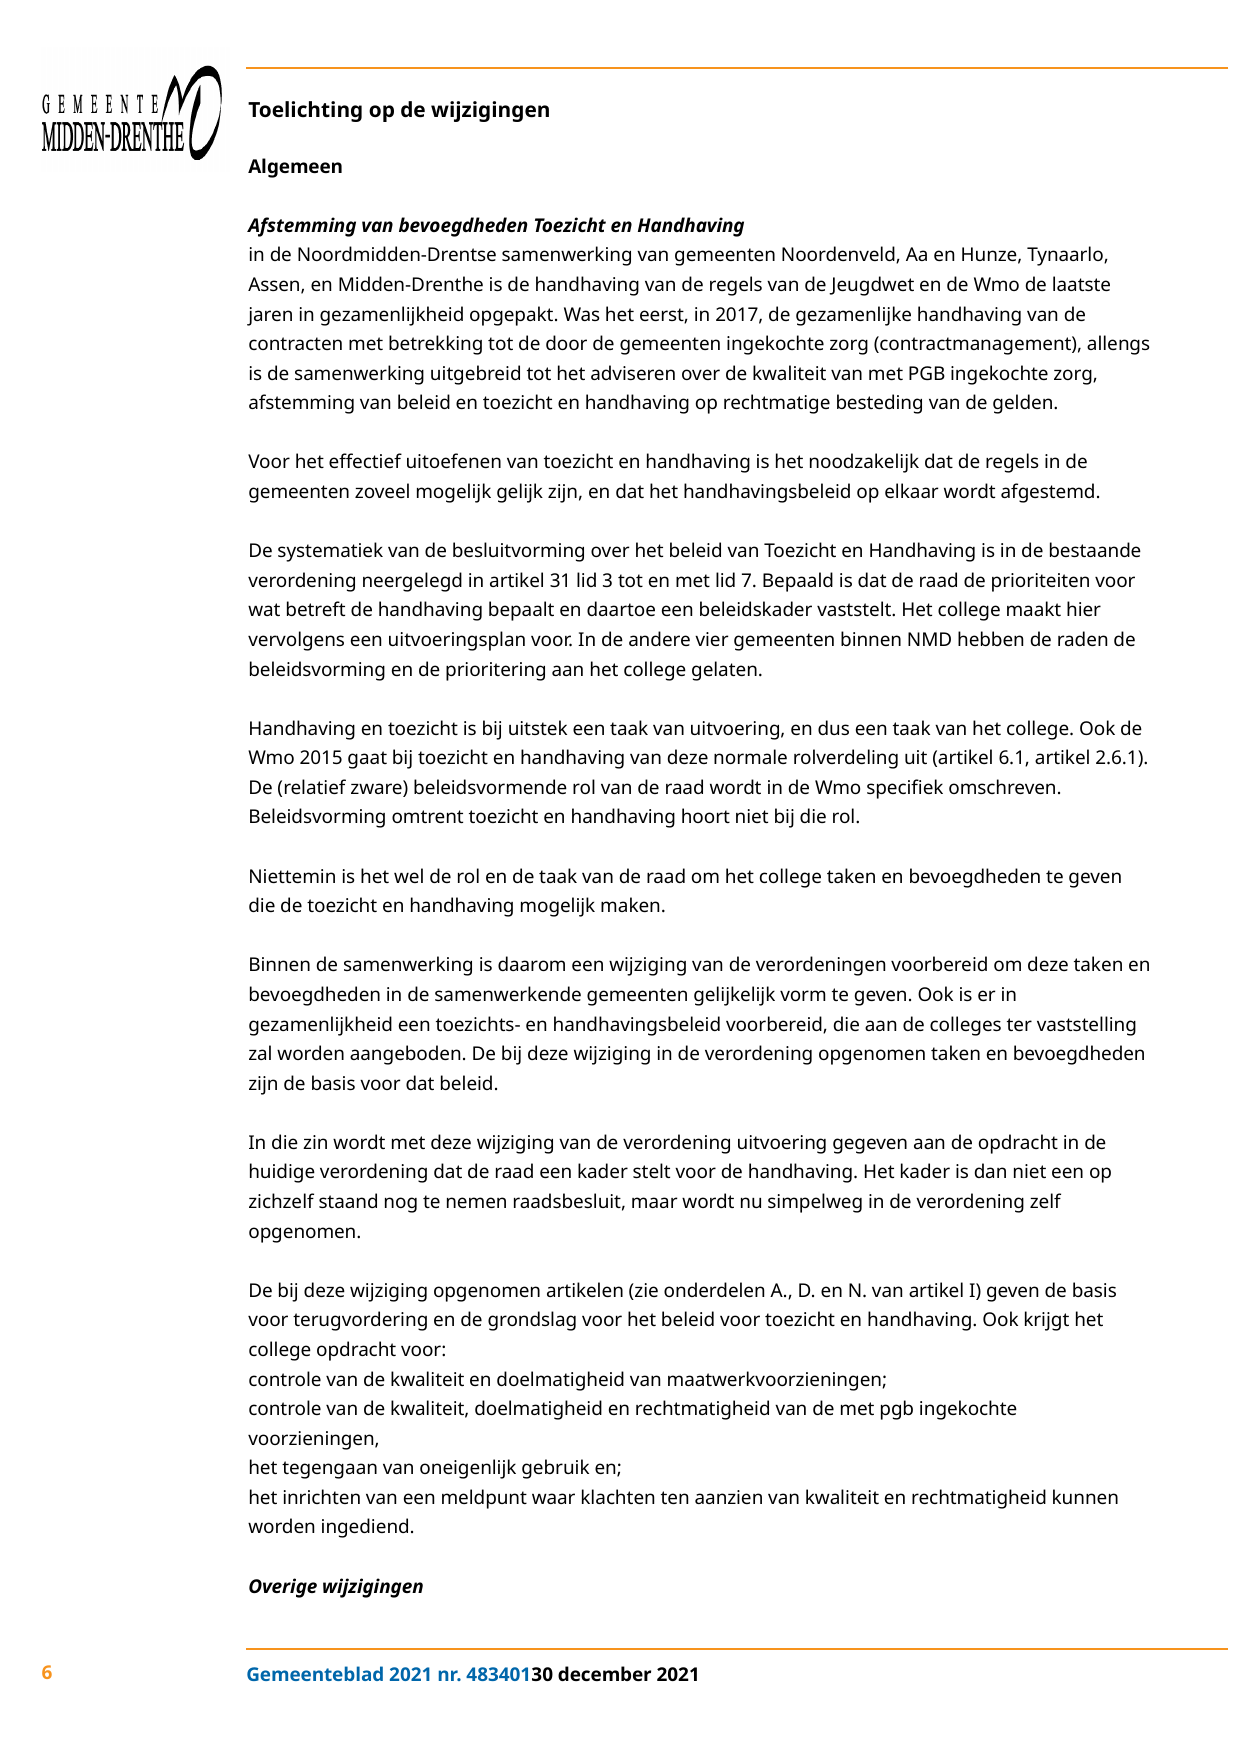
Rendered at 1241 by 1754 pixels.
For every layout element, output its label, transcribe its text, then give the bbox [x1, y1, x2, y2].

text Overige wijzigingen [248, 1573, 1152, 1599]
text in de Noordmidden-Drentse samenwerking van gemeenten Noordenveld, Aa en Hunze, Tynaarlo, Assen, en Midden-Drenthe is de handhaving van de regels van de Jeugdwet en de Wmo de laatste jaren in gezamenlijkheid opgepakt. Was het eerst, in 2017, de gezamenlijke handhaving van de contracten met betrekking tot de door de gemeenten ingekochte zorg (contractmanagement), allengs is de samenwerking uitgebreid tot het adviseren over de kwaliteit van met PGB ingekochte zorg, afstemming van beleid en toezicht en handhaving op rechtmatige besteding van de gelden. [248, 242, 1152, 415]
text Toelichting op de wijzigingen [248, 95, 1152, 123]
picture [41, 47, 231, 172]
text De systematiek van de besluitvorming over het beleid van Toezicht en Handhaving is in de bestaande verordening neergelegd in artikel 31 lid 3 tot en met lid 7. Bepaald is dat de raad de prioriteiten voor wat betreft de handhaving bepaalt en daartoe een beleidskader vaststelt. Het college maakt hier vervolgens een uitvoeringsplan voor. In de andere vier gemeenten binnen NMD hebben de raden de beleidsvorming en de prioritering aan het college gelaten. [248, 537, 1152, 682]
text In die zin wordt met deze wijziging van de verordening uitvoering gegeven aan de opdracht in de huidige verordening dat de raad een kader stelt voor de handhaving. Het kader is dan niet een op zichzelf staand nog te nemen raadsbesluit, maar wordt nu simpelweg in de verordening zelf opgenomen. [248, 1129, 1152, 1244]
text De bij deze wijziging opgenomen artikelen (zie onderdelen A., D. en N. van artikel I) geven de basis voor terugvordering en de grondslag voor het beleid voor toezicht en handhaving. Ook krijgt het college opdracht voor: [248, 1277, 1152, 1362]
text Algemeen [248, 153, 1152, 179]
text Niettemin is het wel de rol en de taak van de raad om het college taken en bevoegdheden te geven die de toezicht en handhaving mogelijk maken. [248, 863, 1152, 918]
text Voor het effectief uitoefenen van toezicht en handhaving is het noodzakelijk dat de regels in de gemeenten zoveel mogelijk gelijk zijn, en dat het handhavingsbeleid op elkaar wordt afgestemd. [248, 449, 1152, 504]
text Binnen de samenwerking is daarom een wijziging van de verordeningen voorbereid om deze taken en bevoegdheden in de samenwerkende gemeenten gelijkelijk vorm te geven. Ook is er in gezamenlijkheid een toezichts- en handhavingsbeleid voorbereid, die aan de colleges ter vaststelling zal worden aangeboden. De bij deze wijziging in de verordening opgenomen taken en bevoegdheden zijn de basis voor dat beleid. [248, 952, 1152, 1096]
text controle van de kwaliteit, doelmatigheid en rechtmatigheid van de met pgb ingekochte voorzieningen, [248, 1395, 1152, 1451]
text Afstemming van bevoegdheden Toezicht en Handhaving [248, 212, 1152, 238]
text Handhaving en toezicht is bij uitstek een taak van uitvoering, en dus een taak van het college. Ook de Wmo 2015 gaat bij toezicht en handhaving van deze normale rolverdeling uit (artikel 6.1, artikel 2.6.1). De (relatief zware) beleidsvormende rol van de raad wordt in de Wmo specifiek omschreven. Beleidsvorming omtrent toezicht en handhaving hoort niet bij die rol. [248, 715, 1152, 829]
text het tegengaan van oneigenlijk gebruik en; [248, 1454, 1152, 1480]
text controle van de kwaliteit en doelmatigheid van maatwerkvoorzieningen; [248, 1366, 1152, 1392]
text het inrichten van een meldpunt waar klachten ten aanzien van kwaliteit en rechtmatigheid kunnen worden ingediend. [248, 1484, 1152, 1539]
